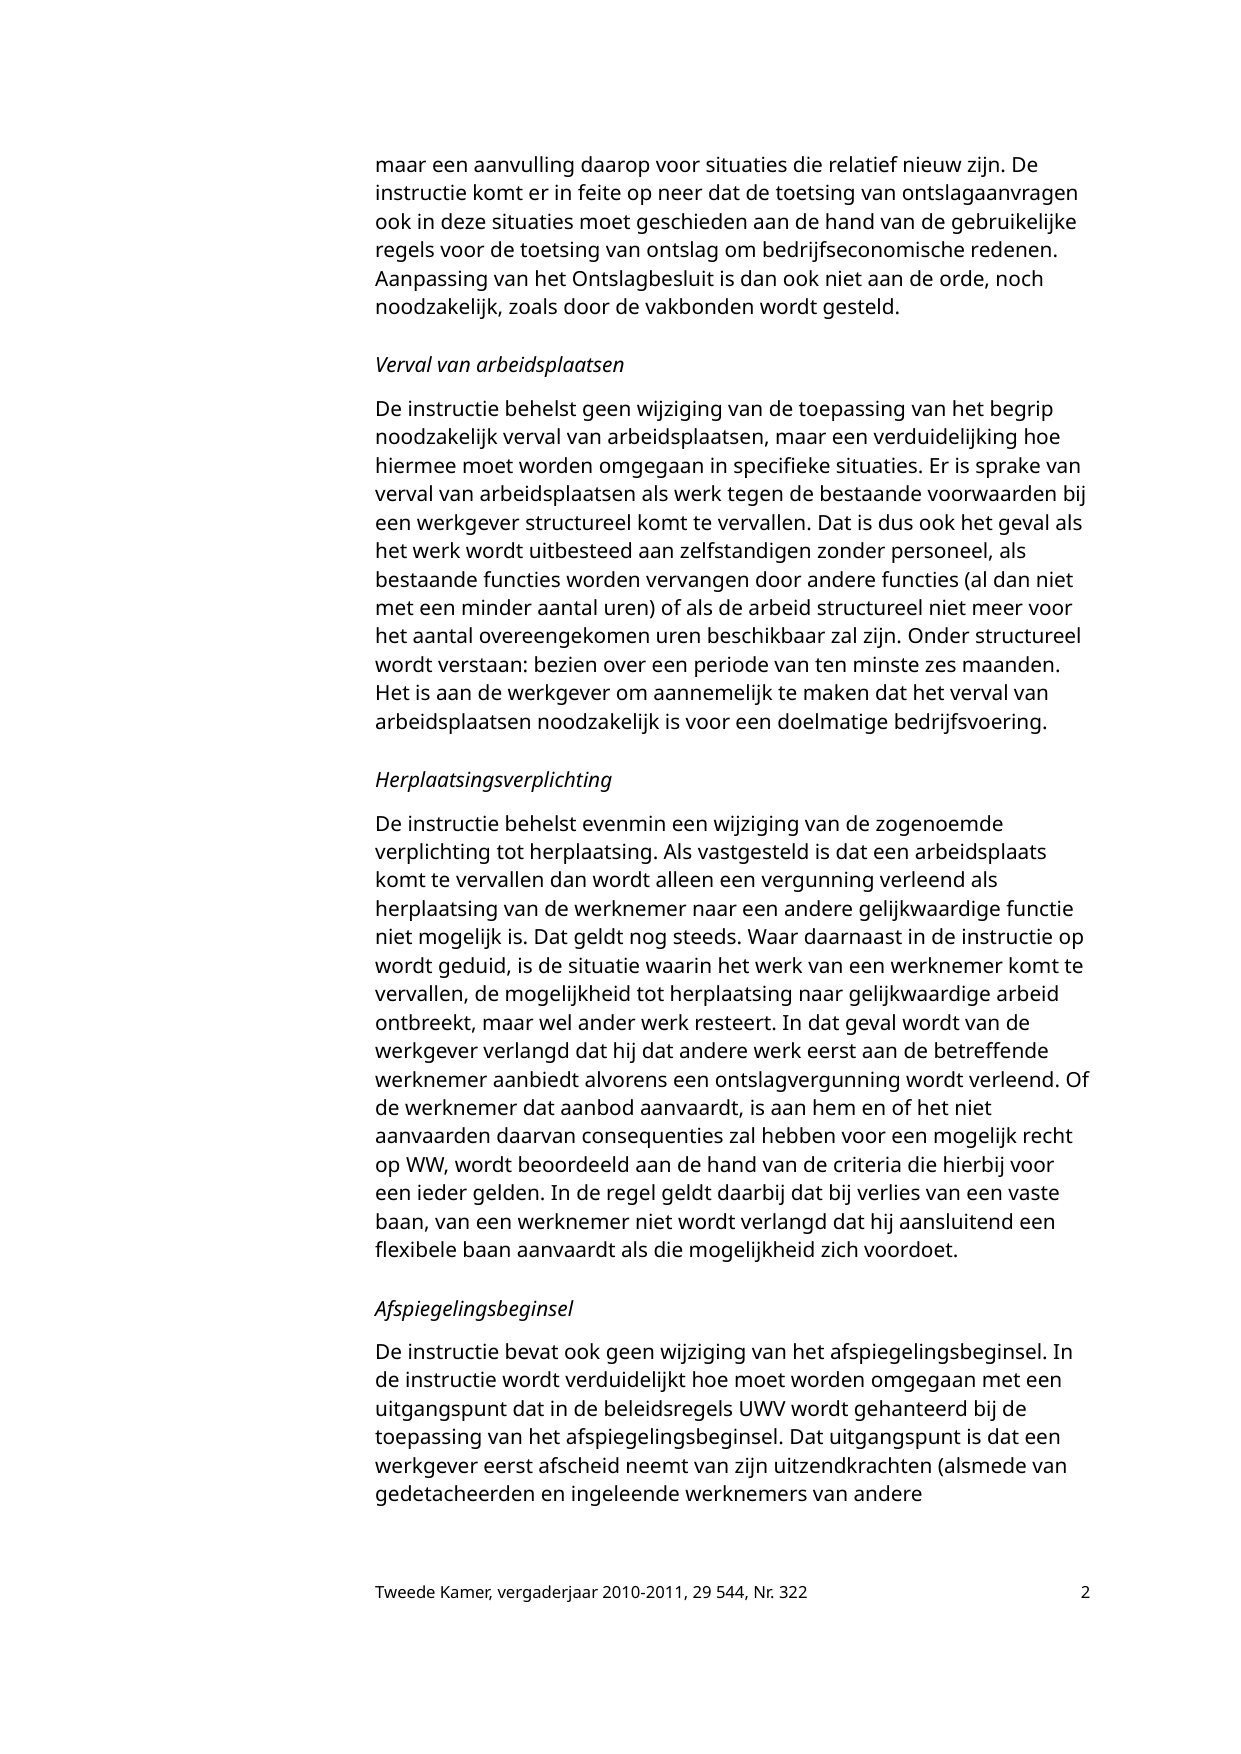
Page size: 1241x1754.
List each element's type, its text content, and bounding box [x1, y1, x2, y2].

text maar een aanvulling daarop voor situaties die relatief nieuw zijn. De instructie komt er in feite op neer dat de toetsing van ontslagaanvragen ook in deze situaties moet geschieden aan de hand van de gebruikelijke regels voor de toetsing van ontslag om bedrijfseconomische redenen. Aanpassing van het Ontslagbesluit is dan ook niet aan de orde, noch noodzakelijk, zoals door de vakbonden wordt gesteld. [375, 150, 1090, 321]
text De instructie behelst evenmin een wijziging van de zogenoemde verplichting tot herplaatsing. Als vastgesteld is dat een arbeidsplaats komt te vervallen dan wordt alleen een vergunning verleend als herplaatsing van de werknemer naar een andere gelijkwaardige functie niet mogelijk is. Dat geldt nog steeds. Waar daarnaast in de instructie op wordt geduid, is de situatie waarin het werk van een werknemer komt te vervallen, de mogelijkheid tot herplaatsing naar gelijkwaardige arbeid ontbreekt, maar wel ander werk resteert. In dat geval wordt van de werkgever verlangd dat hij dat andere werk eerst aan de betreffende werknemer aanbiedt alvorens een ontslagvergunning wordt verleend. Of de werknemer dat aanbod aanvaardt, is aan hem en of het niet aanvaarden daarvan consequenties zal hebben voor een mogelijk recht op WW, wordt beoordeeld aan de hand van de criteria die hierbij voor een ieder gelden. In de regel geldt daarbij dat bij verlies van een vaste baan, van een werknemer niet wordt verlangd dat hij aansluitend een flexibele baan aanvaardt als die mogelijkheid zich voordoet. [375, 809, 1090, 1264]
text De instructie bevat ook geen wijziging van het afspiegelingsbeginsel. In de instructie wordt verduidelijkt hoe moet worden omgegaan met een uitgangspunt dat in de beleidsregels UWV wordt gehanteerd bij de toepassing van het afspiegelingsbeginsel. Dat uitgangspunt is dat een werkgever eerst afscheid neemt van zijn uitzendkrachten (alsmede van gedetacheerden en ingeleende werknemers van andere [375, 1337, 1090, 1508]
text Herplaatsingsverplichting [375, 765, 1090, 794]
text Afspiegelingsbeginsel [375, 1294, 1090, 1322]
text Verval van arbeidsplaatsen [375, 351, 1090, 379]
text De instructie behelst geen wijziging van de toepassing van het begrip noodzakelijk verval van arbeidsplaatsen, maar een verduidelijking hoe hiermee moet worden omgegaan in specifieke situaties. Er is sprake van verval van arbeidsplaatsen als werk tegen de bestaande voorwaarden bij een werkgever structureel komt te vervallen. Dat is dus ook het geval als het werk wordt uitbesteed aan zelfstandigen zonder personeel, als bestaande functies worden vervangen door andere functies (al dan niet met een minder aantal uren) of als de arbeid structureel niet meer voor het aantal overeengekomen uren beschikbaar zal zijn. Onder structureel wordt verstaan: bezien over een periode van ten minste zes maanden. Het is aan de werkgever om aannemelijk te maken dat het verval van arbeidsplaatsen noodzakelijk is voor een doelmatige bedrijfsvoering. [375, 394, 1090, 735]
